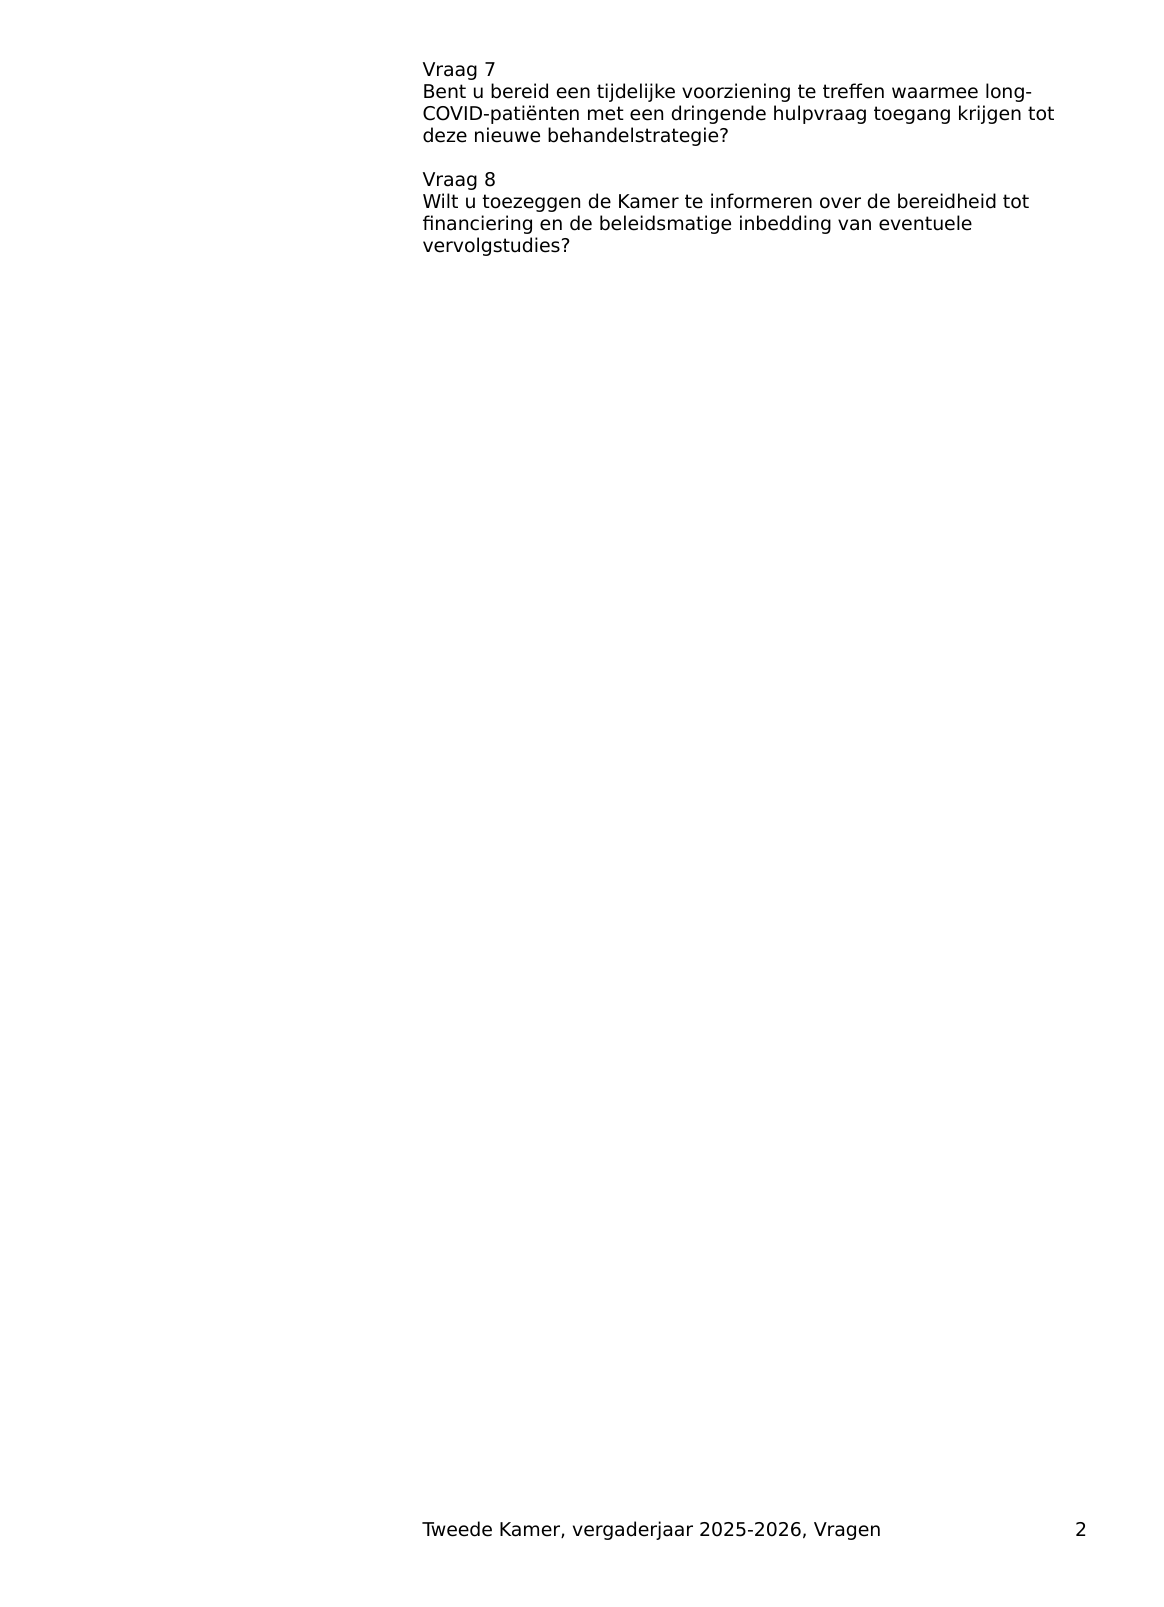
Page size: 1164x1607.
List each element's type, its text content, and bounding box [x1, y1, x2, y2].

text Vraag 7 [422, 59, 1087, 81]
text Bent u bereid een tijdelijke voorziening te treffen waarmee long-COVID-patiënten met een dringende hulpvraag toegang krijgen tot deze nieuwe behandelstrategie? [422, 81, 1087, 147]
text Wilt u toezeggen de Kamer te informeren over de bereidheid tot financiering en de beleidsmatige inbedding van eventuele vervolgstudies? [422, 191, 1087, 257]
text Vraag 8 [422, 169, 1087, 191]
